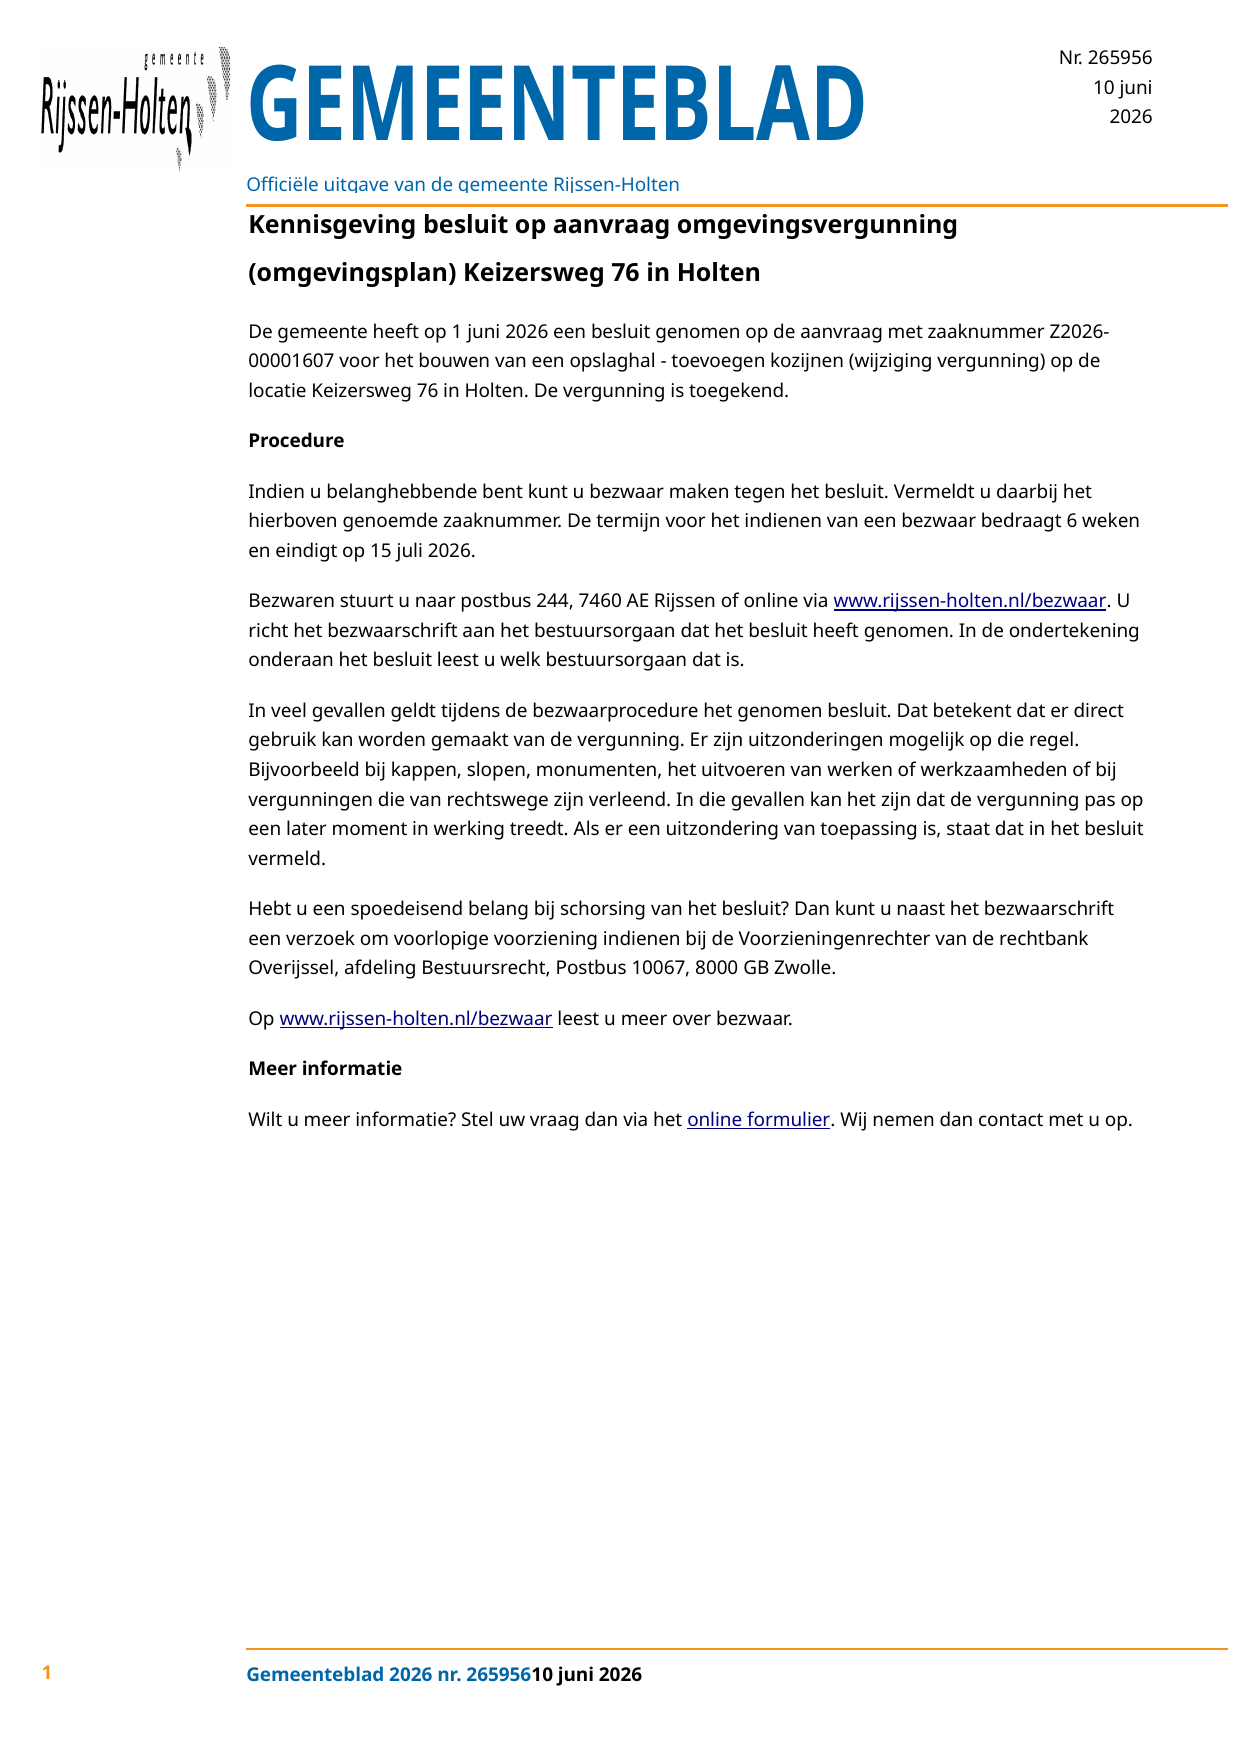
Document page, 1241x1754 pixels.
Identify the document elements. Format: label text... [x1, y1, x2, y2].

text Indien u belanghebbende bent kunt u bezwaar maken tegen het besluit. Vermeldt u daarbij het hierboven genoemde zaaknummer. De termijn voor het indienen van een bezwaar bedraagt 6 weken en eindigt op 15 juli 2026. [248, 478, 1152, 563]
text Op www.rijssen-holten.nl/bezwaar leest u meer over bezwaar. [248, 1005, 1152, 1031]
text Kennisgeving besluit op aanvraag omgevingsvergunning (omgevingsplan) Keizersweg 76 in Holten [248, 207, 1152, 288]
text Procedure [248, 427, 1152, 453]
text Meer informatie [248, 1055, 1152, 1081]
text Bezwaren stuurt u naar postbus 244, 7460 AE Rijssen of online via www.rijssen-holten.nl/bezwaar. U richt het bezwaarschrift aan het bestuursorgaan dat het besluit heeft genomen. In de ondertekening onderaan het besluit leest u welk bestuursorgaan dat is. [248, 587, 1152, 672]
text Wilt u meer informatie? Stel uw vraag dan via het online formulier. Wij nemen dan contact met u op. [248, 1106, 1152, 1132]
text Hebt u een spoedeisend belang bij schorsing van het besluit? Dan kunt u naast het bezwaarschrift een verzoek om voorlopige voorziening indienen bij de Voorzieningenrechter van de rechtbank Overijssel, afdeling Bestuursrecht, Postbus 10067, 8000 GB Zwolle. [248, 895, 1152, 980]
picture [41, 47, 231, 172]
text In veel gevallen geldt tijdens de bezwaarprocedure het genomen besluit. Dat betekent dat er direct gebruik kan worden gemaakt van de vergunning. Er zijn uitzonderingen mogelijk op die regel. Bijvoorbeeld bij kappen, slopen, monumenten, het uitvoeren van werken of werkzaamheden of bij vergunningen die van rechtswege zijn verleend. In die gevallen kan het zijn dat de vergunning pas op een later moment in werking treedt. Als er een uitzondering van toepassing is, staat dat in het besluit vermeld. [248, 697, 1152, 871]
text De gemeente heeft op 1 juni 2026 een besluit genomen op de aanvraag met zaaknummer Z2026-00001607 voor het bouwen van een opslaghal - toevoegen kozijnen (wijziging vergunning) op de locatie Keizersweg 76 in Holten. De vergunning is toegekend. [248, 318, 1152, 403]
